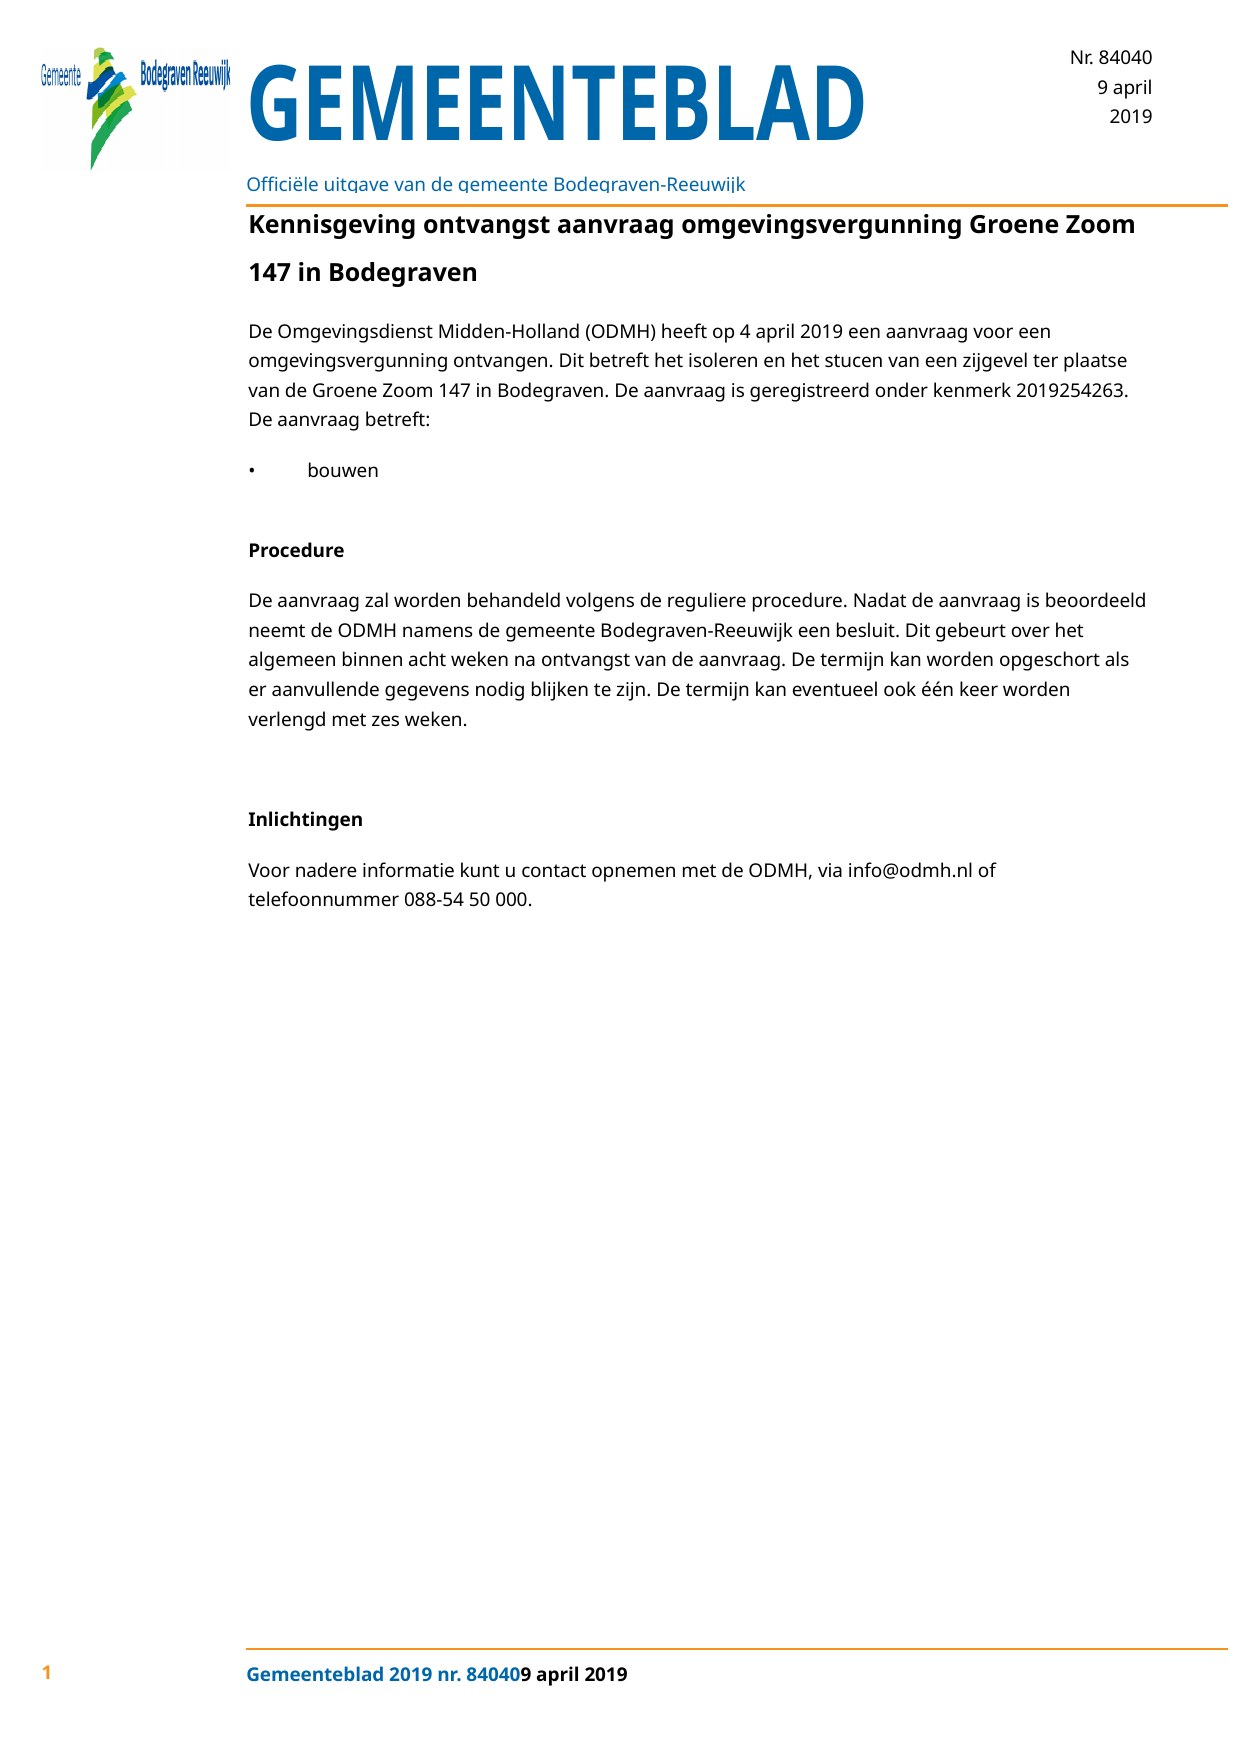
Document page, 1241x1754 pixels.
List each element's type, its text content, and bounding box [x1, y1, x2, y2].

text Kennisgeving ontvangst aanvraag omgevingsvergunning Groene Zoom 147 in Bodegraven [248, 207, 1152, 288]
text Voor nadere informatie kunt u contact opnemen met de ODMH, via info@odmh.nl of telefoonnummer 088-54 50 000. [248, 857, 1152, 912]
picture [41, 47, 231, 172]
text Inlichtingen [248, 807, 1152, 832]
text Procedure [248, 537, 1152, 563]
text De Omgevingsdienst Midden-Holland (ODMH) heeft op 4 april 2019 een aanvraag voor een omgevingsvergunning ontvangen. Dit betreft het isoleren en het stucen van een zijgevel ter plaatse van de Groene Zoom 147 in Bodegraven. De aanvraag is geregistreerd onder kenmerk 2019254263. De aanvraag betreft: [248, 318, 1152, 432]
text De aanvraag zal worden behandeld volgens de reguliere procedure. Nadat de aanvraag is beoordeeld neemt de ODMH namens de gemeente Bodegraven-Reeuwijk een besluit. Dit gebeurt over het algemeen binnen acht weken na ontvangst van de aanvraag. De termijn kan worden opgeschort als er aanvullende gegevens nodig blijken te zijn. De termijn kan eventueel ook één keer worden verlengd met zes weken. [248, 587, 1152, 732]
list bouwen [248, 457, 1152, 483]
